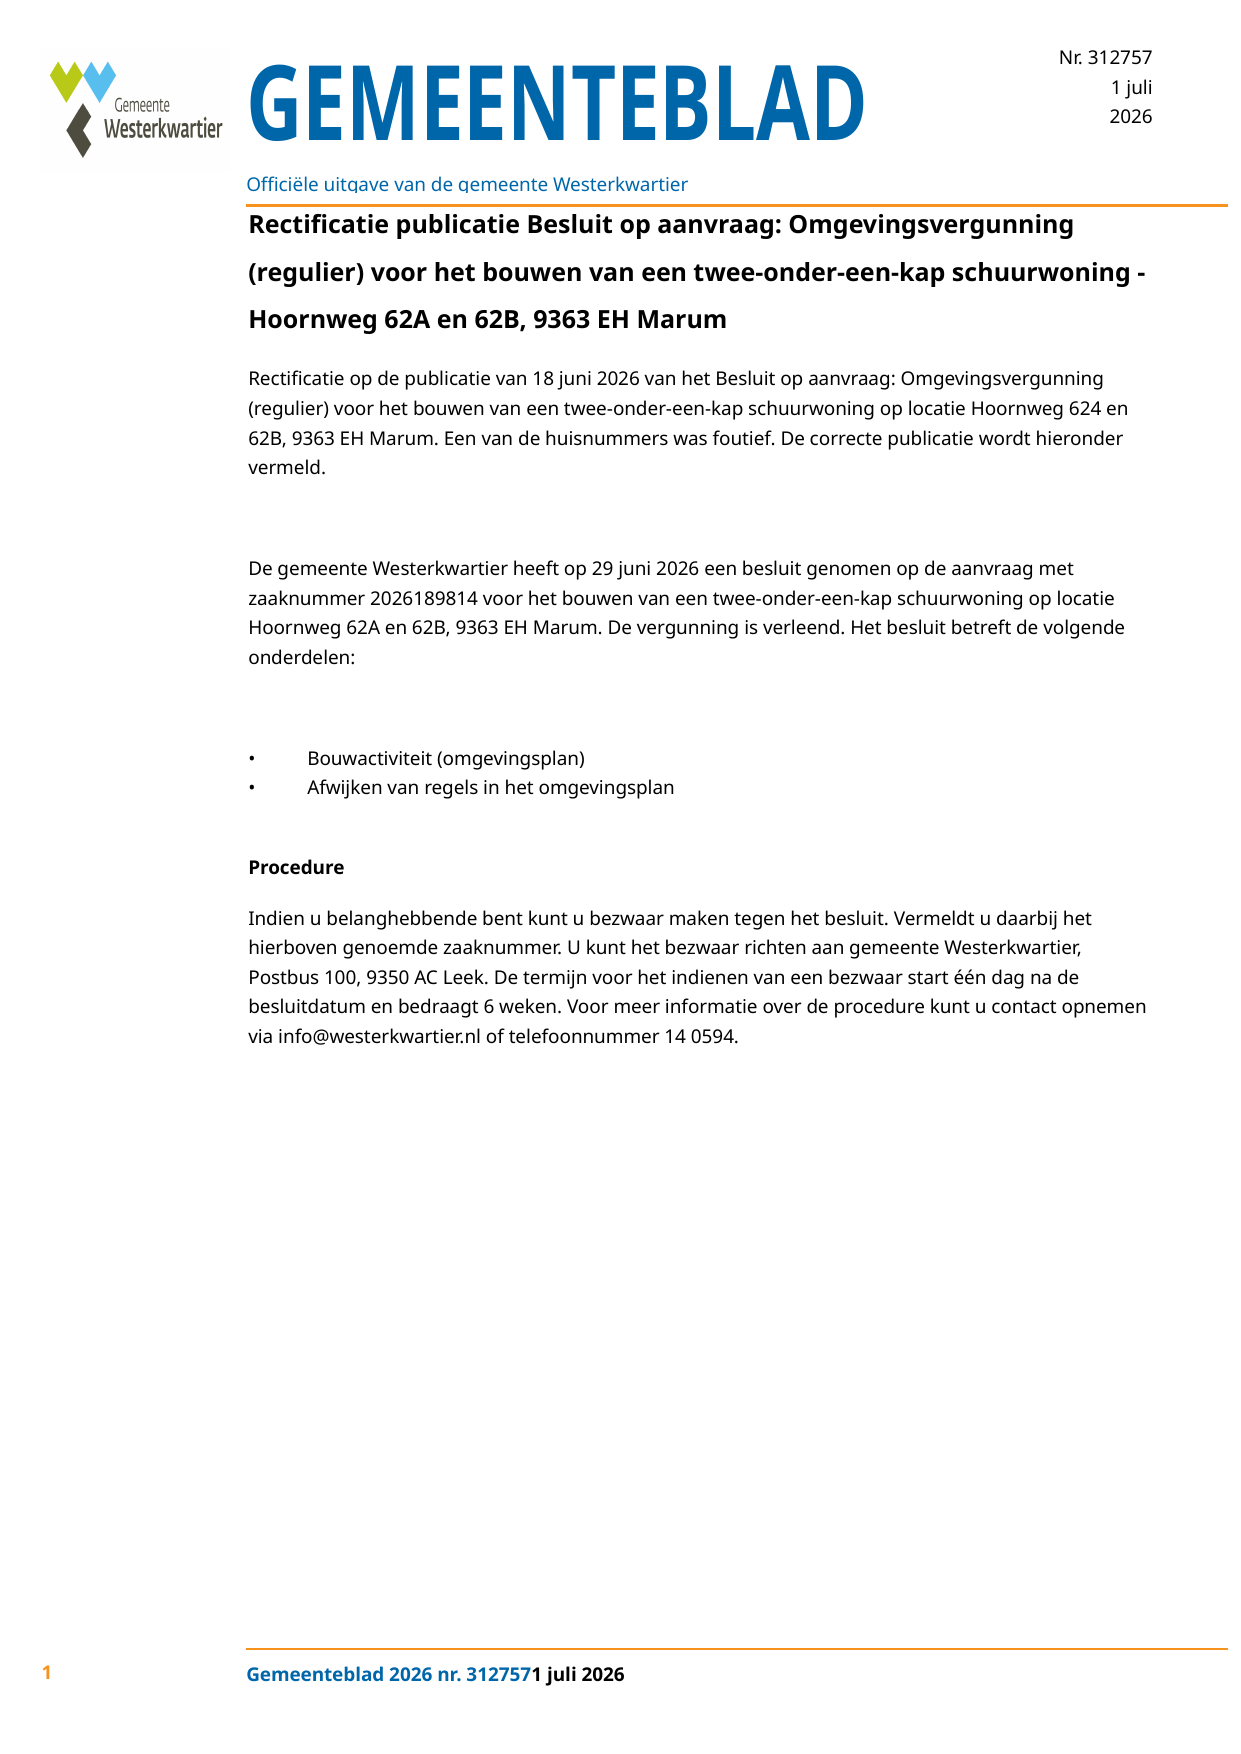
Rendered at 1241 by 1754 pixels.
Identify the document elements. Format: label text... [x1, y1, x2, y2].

text Rectificatie op de publicatie van 18 juni 2026 van het Besluit op aanvraag: Omgevingsvergunning (regulier) voor het bouwen van een twee-onder-een-kap schuurwoning op locatie Hoornweg 624 en 62B, 9363 EH Marum. Een van de huisnummers was foutief. De correcte publicatie wordt hieronder vermeld. [248, 366, 1152, 480]
text Procedure [248, 854, 1152, 880]
list Afwijken van regels in het omgevingsplan [248, 774, 1152, 800]
text Indien u belanghebbende bent kunt u bezwaar maken tegen het besluit. Vermeldt u daarbij het hierboven genoemde zaaknummer. U kunt het bezwaar richten aan gemeente Westerkwartier, Postbus 100, 9350 AC Leek. De termijn voor het indienen van een bezwaar start één dag na de besluitdatum en bedraagt 6 weken. Voor meer informatie over de procedure kunt u contact opnemen via info@westerkwartier.nl of telefoonnummer 14 0594. [248, 905, 1152, 1049]
text De gemeente Westerkwartier heeft op 29 juni 2026 een besluit genomen op de aanvraag met zaaknummer 2026189814 voor het bouwen van een twee-onder-een-kap schuurwoning op locatie Hoornweg 62A en 62B, 9363 EH Marum. De vergunning is verleend. Het besluit betreft de volgende onderdelen: [248, 555, 1152, 669]
picture [41, 47, 231, 172]
list Bouwactiviteit (omgevingsplan) [248, 745, 1152, 770]
text Rectificatie publicatie Besluit op aanvraag: Omgevingsvergunning (regulier) voor het bouwen van een twee-onder-een-kap schuurwoning - Hoornweg 62A en 62B, 9363 EH Marum [248, 207, 1152, 336]
